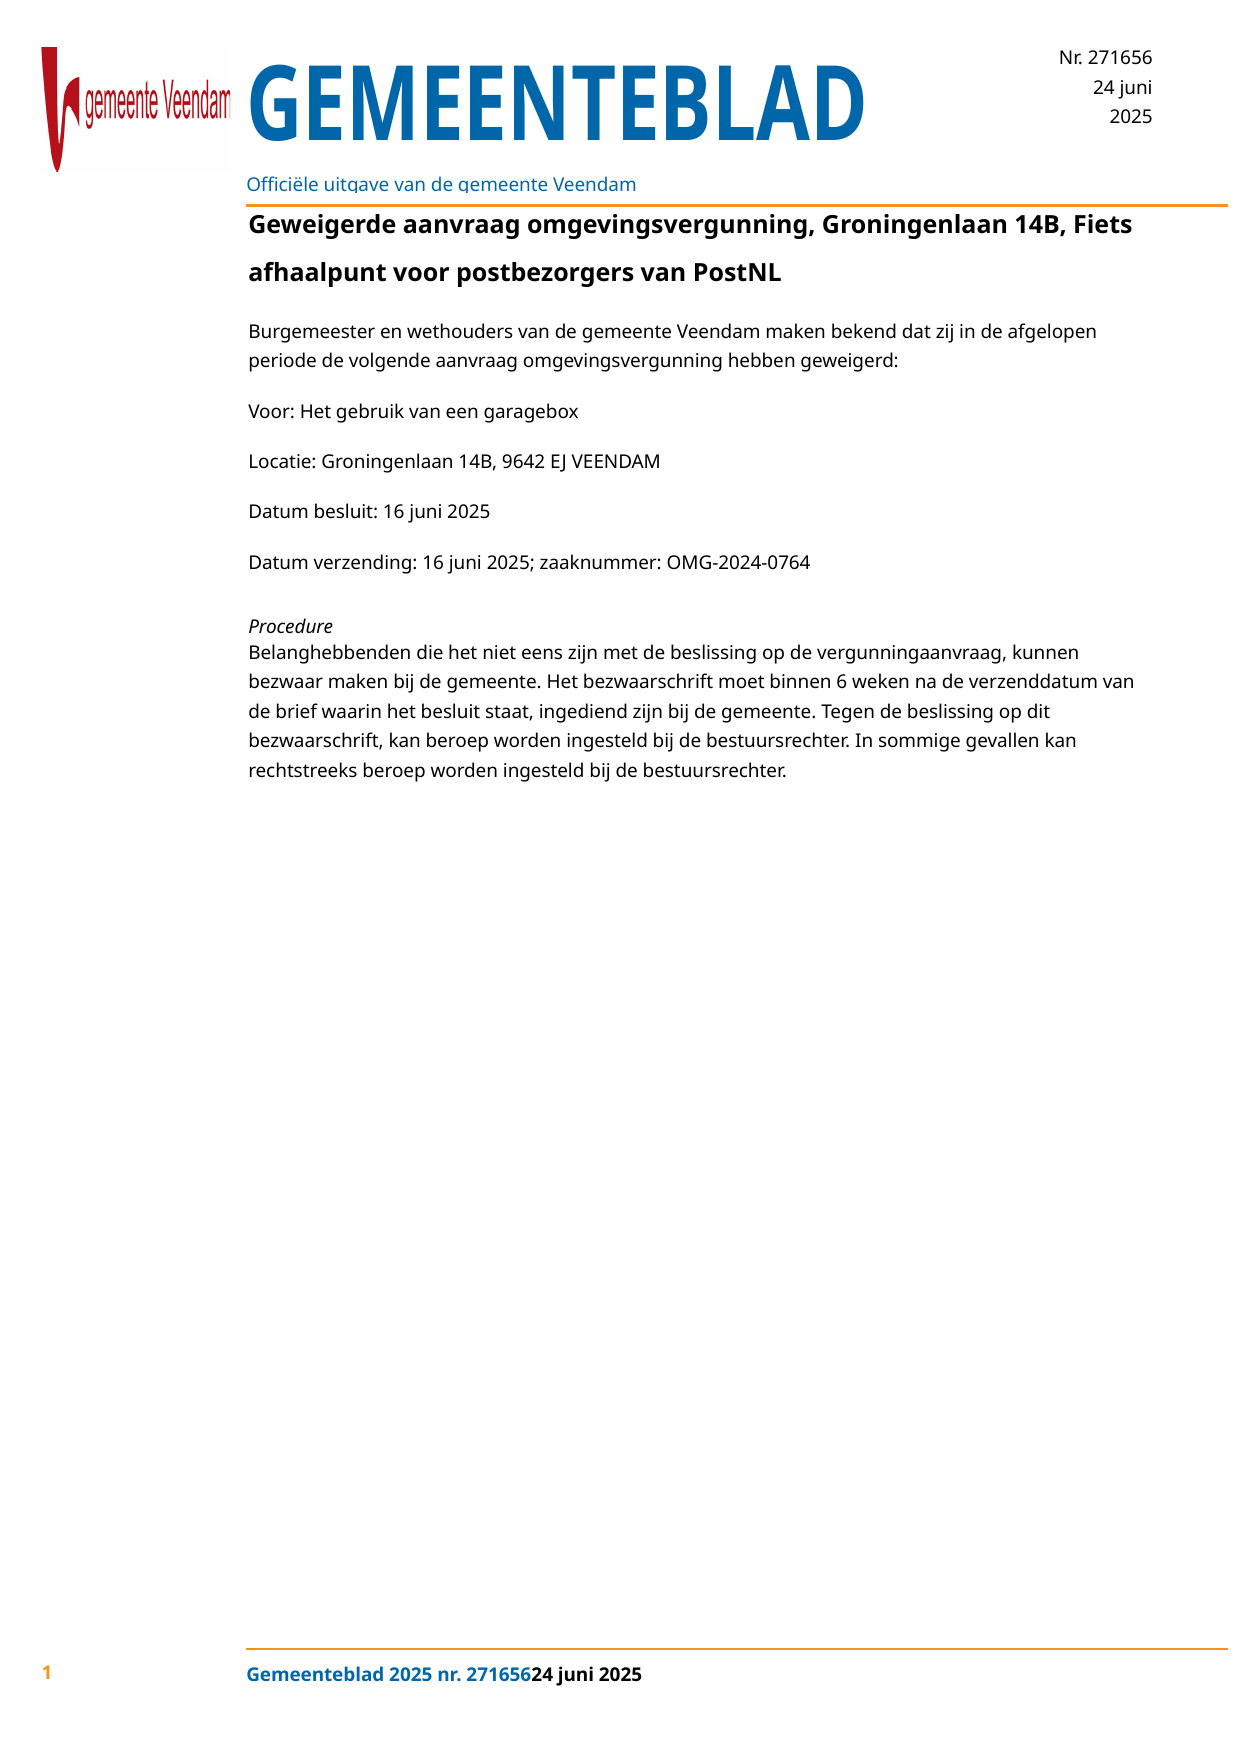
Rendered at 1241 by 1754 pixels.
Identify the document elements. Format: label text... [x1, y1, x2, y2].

text Belanghebbenden die het niet eens zijn met de beslissing op de vergunningaanvraag, kunnen bezwaar maken bij de gemeente. Het bezwaarschrift moet binnen 6 weken na de verzenddatum van de brief waarin het besluit staat, ingediend zijn bij de gemeente. Tegen de beslissing op dit bezwaarschrift, kan beroep worden ingesteld bij de bestuursrechter. In sommige gevallen kan rechtstreeks beroep worden ingesteld bij de bestuursrechter. [248, 639, 1152, 783]
text Voor: Het gebruik van een garagebox [248, 398, 1152, 424]
text Datum besluit: 16 juni 2025 [248, 499, 1152, 524]
text Datum verzending: 16 juni 2025; zaaknummer: OMG-2024-0764 [248, 549, 1152, 575]
text Procedure [248, 613, 1152, 639]
text Locatie: Groningenlaan 14B, 9642 EJ VEENDAM [248, 448, 1152, 474]
picture [41, 47, 231, 172]
text Burgemeester en wethouders van de gemeente Veendam maken bekend dat zij in de afgelopen periode de volgende aanvraag omgevingsvergunning hebben geweigerd: [248, 318, 1152, 373]
text Geweigerde aanvraag omgevingsvergunning, Groningenlaan 14B, Fiets afhaalpunt voor postbezorgers van PostNL [248, 207, 1152, 288]
